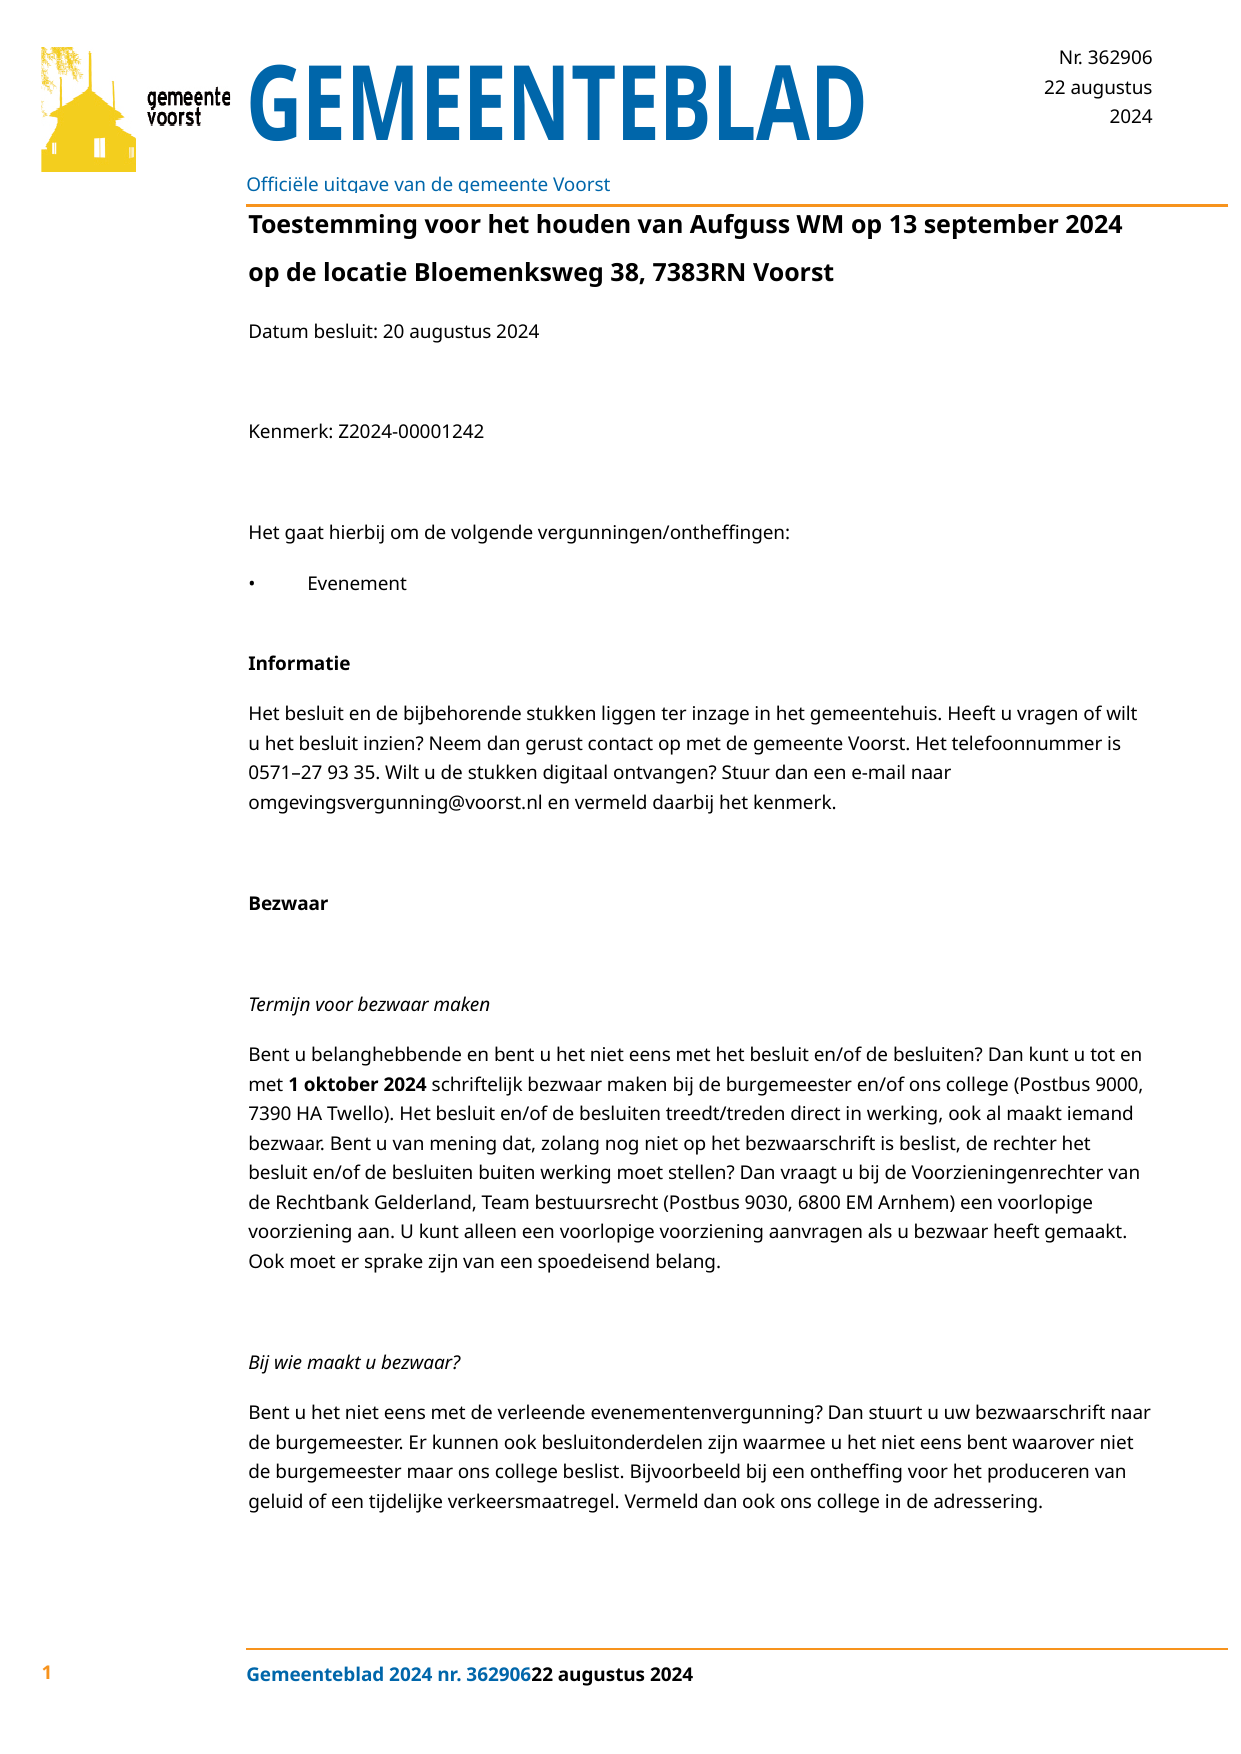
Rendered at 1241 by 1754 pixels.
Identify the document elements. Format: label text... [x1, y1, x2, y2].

text Toestemming voor het houden van Aufguss WM op 13 september 2024 op de locatie Bloemenksweg 38, 7383RN Voorst [248, 207, 1152, 288]
text Bent u belanghebbende en bent u het niet eens met het besluit en/of de besluiten? Dan kunt u tot en met 1 oktober 2024 schriftelijk bezwaar maken bij de burgemeester en/of ons college (Postbus 9000, 7390 HA Twello). Het besluit en/of de besluiten treedt/treden direct in werking, ook al maakt iemand bezwaar. Bent u van mening dat, zolang nog niet op het bezwaarschrift is beslist, de rechter het besluit en/of de besluiten buiten werking moet stellen? Dan vraagt u bij de Voorzieningenrechter van de Rechtbank Gelderland, Team bestuursrecht (Postbus 9030, 6800 EM Arnhem) een voorlopige voorziening aan. U kunt alleen een voorlopige voorziening aanvragen als u bezwaar heeft gemaakt. Ook moet er sprake zijn van een spoedeisend belang. [248, 1041, 1152, 1274]
text Bezwaar [248, 890, 1152, 916]
text Bent u het niet eens met de verleende evenementenvergunning? Dan stuurt u uw bezwaarschrift naar de burgemeester. Er kunnen ook besluitonderdelen zijn waarmee u het niet eens bent waarover niet de burgemeester maar ons college beslist. Bijvoorbeeld bij een ontheffing voor het produceren van geluid of een tijdelijke verkeersmaatregel. Vermeld dan ook ons college in de adressering. [248, 1399, 1152, 1514]
text Het besluit en de bijbehorende stukken liggen ter inzage in het gemeentehuis. Heeft u vragen of wilt u het besluit inzien? Neem dan gerust contact op met de gemeente Voorst. Het telefoonnummer is 0571–27 93 35. Wilt u de stukken digitaal ontvangen? Stuur dan een e-mail naar omgevingsvergunning@voorst.nl en vermeld daarbij het kenmerk. [248, 700, 1152, 815]
picture [41, 47, 231, 172]
list Evenement [248, 570, 1152, 596]
text Informatie [248, 650, 1152, 676]
text Bij wie maakt u bezwaar? [248, 1349, 1152, 1375]
text Datum besluit: 20 augustus 2024 [248, 318, 1152, 344]
text Kenmerk: Z2024-00001242 [248, 419, 1152, 444]
text Termijn voor bezwaar maken [248, 991, 1152, 1017]
text Het gaat hierbij om de volgende vergunningen/ontheffingen: [248, 519, 1152, 545]
